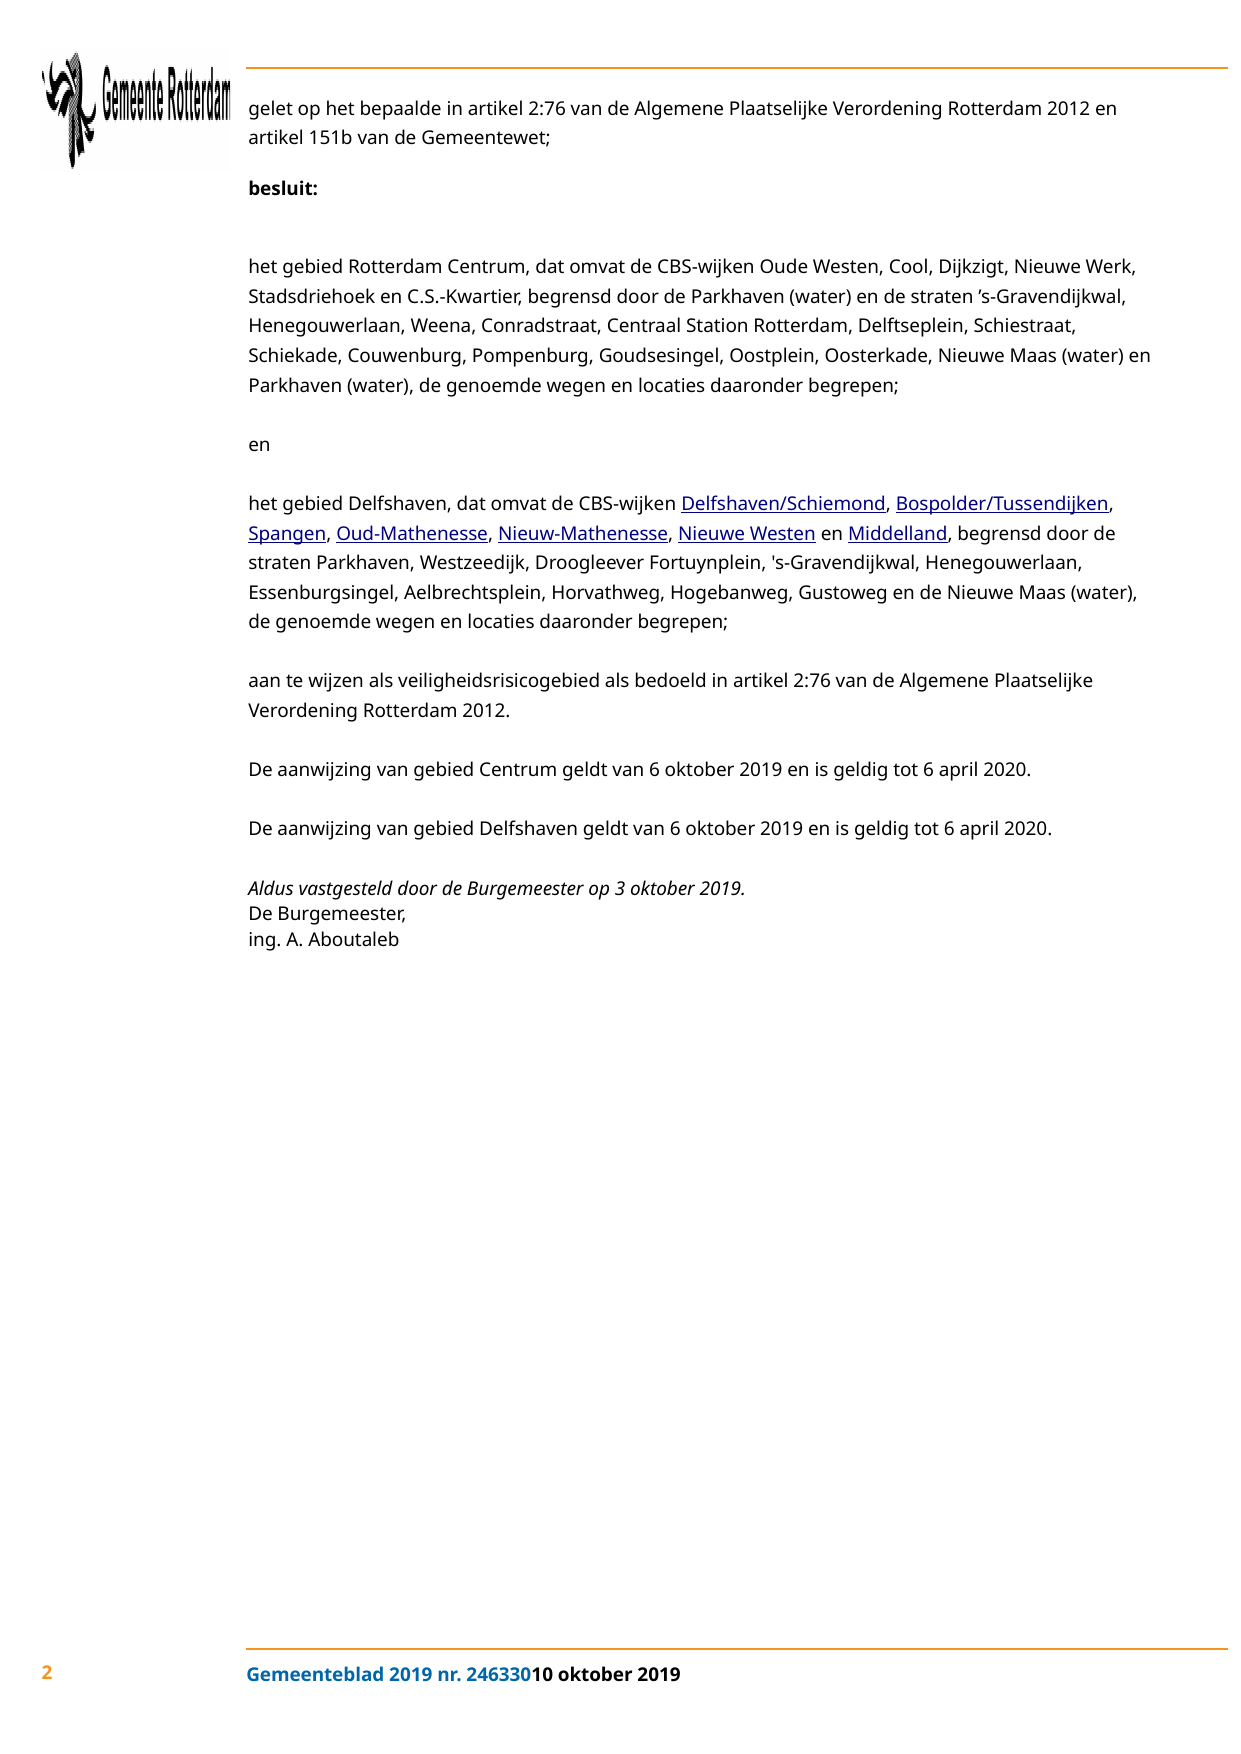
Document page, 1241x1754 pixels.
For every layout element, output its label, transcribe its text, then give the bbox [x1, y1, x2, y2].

picture [41, 47, 231, 172]
text ing. A. Aboutaleb [248, 926, 1152, 952]
text het gebied Rotterdam Centrum, dat omvat de CBS-wijken Oude Westen, Cool, Dijkzigt, Nieuwe Werk, Stadsdriehoek en C.S.-Kwartier, begrensd door de Parkhaven (water) en de straten ’s-Gravendijkwal, Henegouwerlaan, Weena, Conradstraat, Centraal Station Rotterdam, Delftseplein, Schiestraat, Schiekade, Couwenburg, Pompenburg, Goudsesingel, Oostplein, Oosterkade, Nieuwe Maas (water) en Parkhaven (water), de genoemde wegen en locaties daaronder begrepen; [248, 253, 1152, 398]
text het gebied Delfshaven, dat omvat de CBS-wijken Delfshaven/Schiemond, Bospolder/Tussendijken, Spangen, Oud-Mathenesse, Nieuw-Mathenesse, Nieuwe Westen en Middelland, begrensd door de straten Parkhaven, Westzeedijk, Droogleever Fortuynplein, 's-Gravendijkwal, Henegouwerlaan, Essenburgsingel, Aelbrechtsplein, Horvathweg, Hogebanweg, Gustoweg en de Nieuwe Maas (water), de genoemde wegen en locaties daaronder begrepen; [248, 490, 1152, 634]
text De Burgemeester, [248, 901, 1152, 926]
text en [248, 431, 1152, 457]
text gelet op het bepaalde in artikel 2:76 van de Algemene Plaatselijke Verordening Rotterdam 2012 en artikel 151b van de Gemeentewet; [248, 95, 1152, 150]
text De aanwijzing van gebied Centrum geldt van 6 oktober 2019 en is geldig tot 6 april 2020. [248, 756, 1152, 782]
text besluit: [248, 175, 1152, 200]
text De aanwijzing van gebied Delfshaven geldt van 6 oktober 2019 en is geldig tot 6 april 2020. [248, 816, 1152, 841]
text Aldus vastgesteld door de Burgemeester op 3 oktober 2019. [248, 875, 1152, 901]
text aan te wijzen als veiligheidsrisicogebied als bedoeld in artikel 2:76 van de Algemene Plaatselijke Verordening Rotterdam 2012. [248, 668, 1152, 723]
